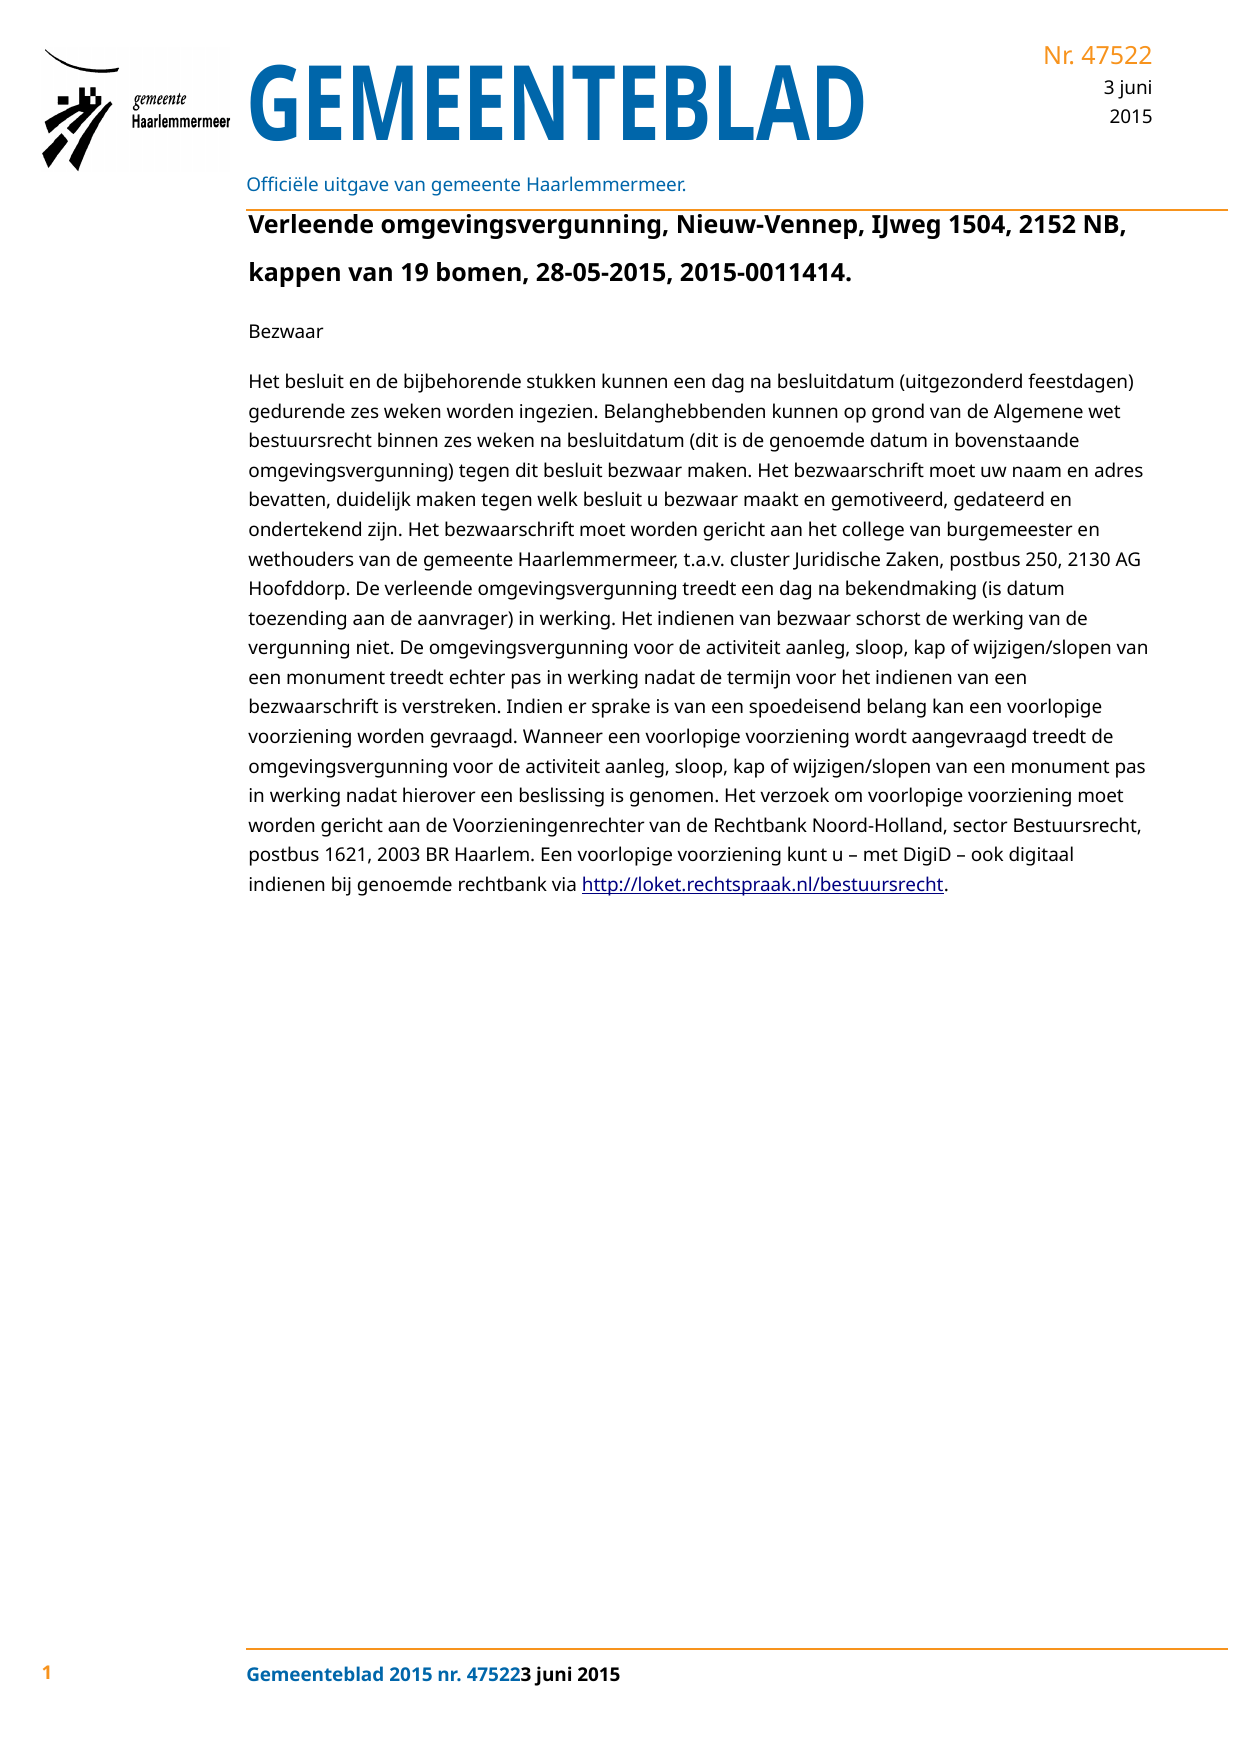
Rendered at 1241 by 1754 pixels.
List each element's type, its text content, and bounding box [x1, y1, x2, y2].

picture [41, 47, 231, 172]
text Verleende omgevingsvergunning, Nieuw-Vennep, IJweg 1504, 2152 NB, kappen van 19 bomen, 28-05-2015, 2015-0011414. [248, 211, 1152, 288]
text Bezwaar [248, 318, 1152, 344]
text Het besluit en de bijbehorende stukken kunnen een dag na besluitdatum (uitgezonderd feestdagen) gedurende zes weken worden ingezien. Belanghebbenden kunnen op grond van de Algemene wet bestuursrecht binnen zes weken na besluitdatum (dit is de genoemde datum in bovenstaande omgevingsvergunning) tegen dit besluit bezwaar maken. Het bezwaarschrift moet uw naam en adres bevatten, duidelijk maken tegen welk besluit u bezwaar maakt en gemotiveerd, gedateerd en ondertekend zijn. Het bezwaarschrift moet worden gericht aan het college van burgemeester en wethouders van de gemeente Haarlemmermeer, t.a.v. cluster Juridische Zaken, postbus 250, 2130 AG Hoofddorp. De verleende omgevingsvergunning treedt een dag na bekendmaking (is datum toezending aan de aanvrager) in werking. Het indienen van bezwaar schorst de werking van de vergunning niet. De omgevingsvergunning voor de activiteit aanleg, sloop, kap of wijzigen/slopen van een monument treedt echter pas in werking nadat de termijn voor het indienen van een bezwaarschrift is verstreken. Indien er sprake is van een spoedeisend belang kan een voorlopige voorziening worden gevraagd. Wanneer een voorlopige voorziening wordt aangevraagd treedt de omgevingsvergunning voor de activiteit aanleg, sloop, kap of wijzigen/slopen van een monument pas in werking nadat hierover een beslissing is genomen. Het verzoek om voorlopige voorziening moet worden gericht aan de Voorzieningenrechter van de Rechtbank Noord-Holland, sector Bestuursrecht, postbus 1621, 2003 BR Haarlem. Een voorlopige voorziening kunt u – met DigiD – ook digitaal indienen bij genoemde rechtbank via http://loket.rechtspraak.nl/bestuursrecht. [248, 368, 1152, 897]
